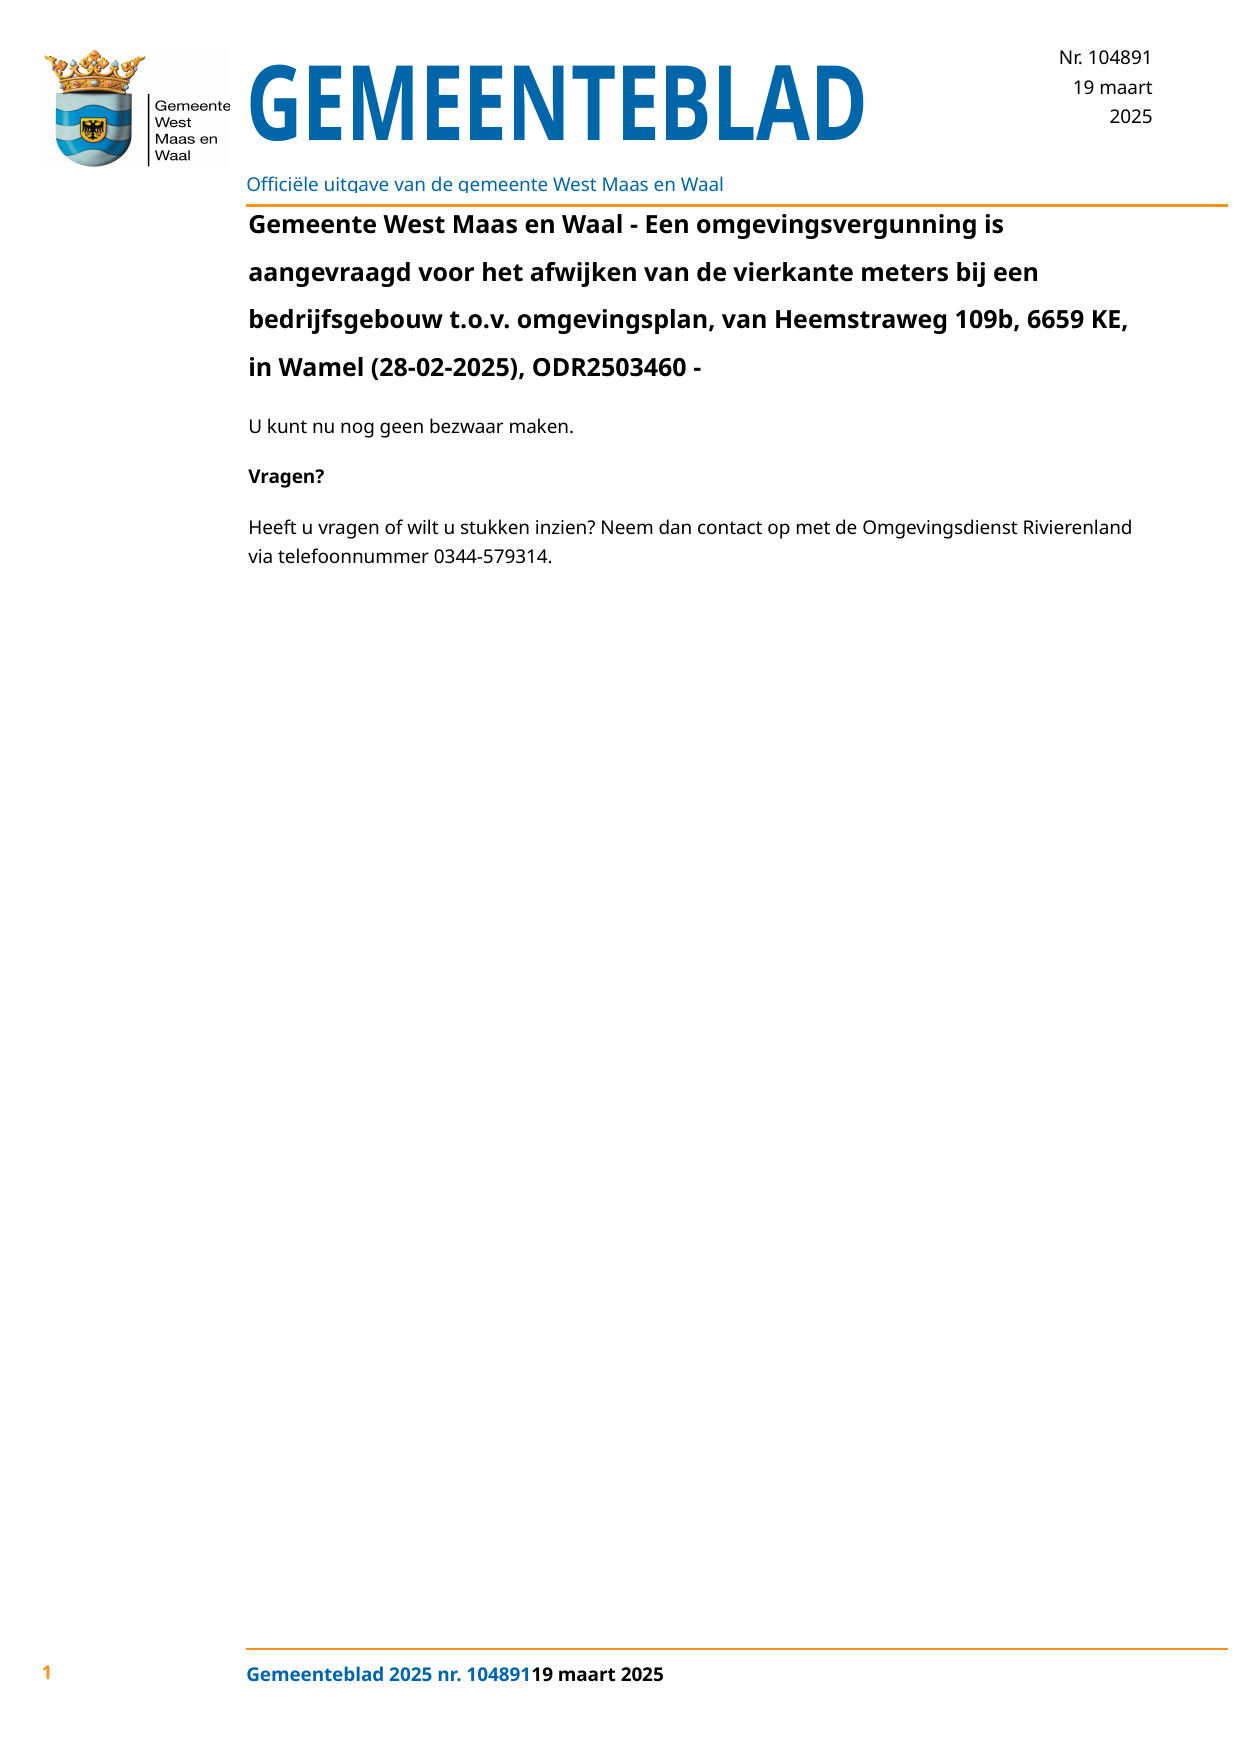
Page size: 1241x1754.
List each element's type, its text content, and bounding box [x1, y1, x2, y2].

text Vragen? [248, 463, 1152, 489]
picture [41, 47, 231, 172]
text Heeft u vragen of wilt u stukken inzien? Neem dan contact op met de Omgevingsdienst Rivierenland via telefoonnummer 0344-579314. [248, 514, 1152, 569]
text U kunt nu nog geen bezwaar maken. [248, 413, 1152, 439]
text Gemeente West Maas en Waal - Een omgevingsvergunning is aangevraagd voor het afwijken van de vierkante meters bij een bedrijfsgebouw t.o.v. omgevingsplan, van Heemstraweg 109b, 6659 KE, in Wamel (28-02-2025), ODR2503460 - [248, 207, 1152, 384]
